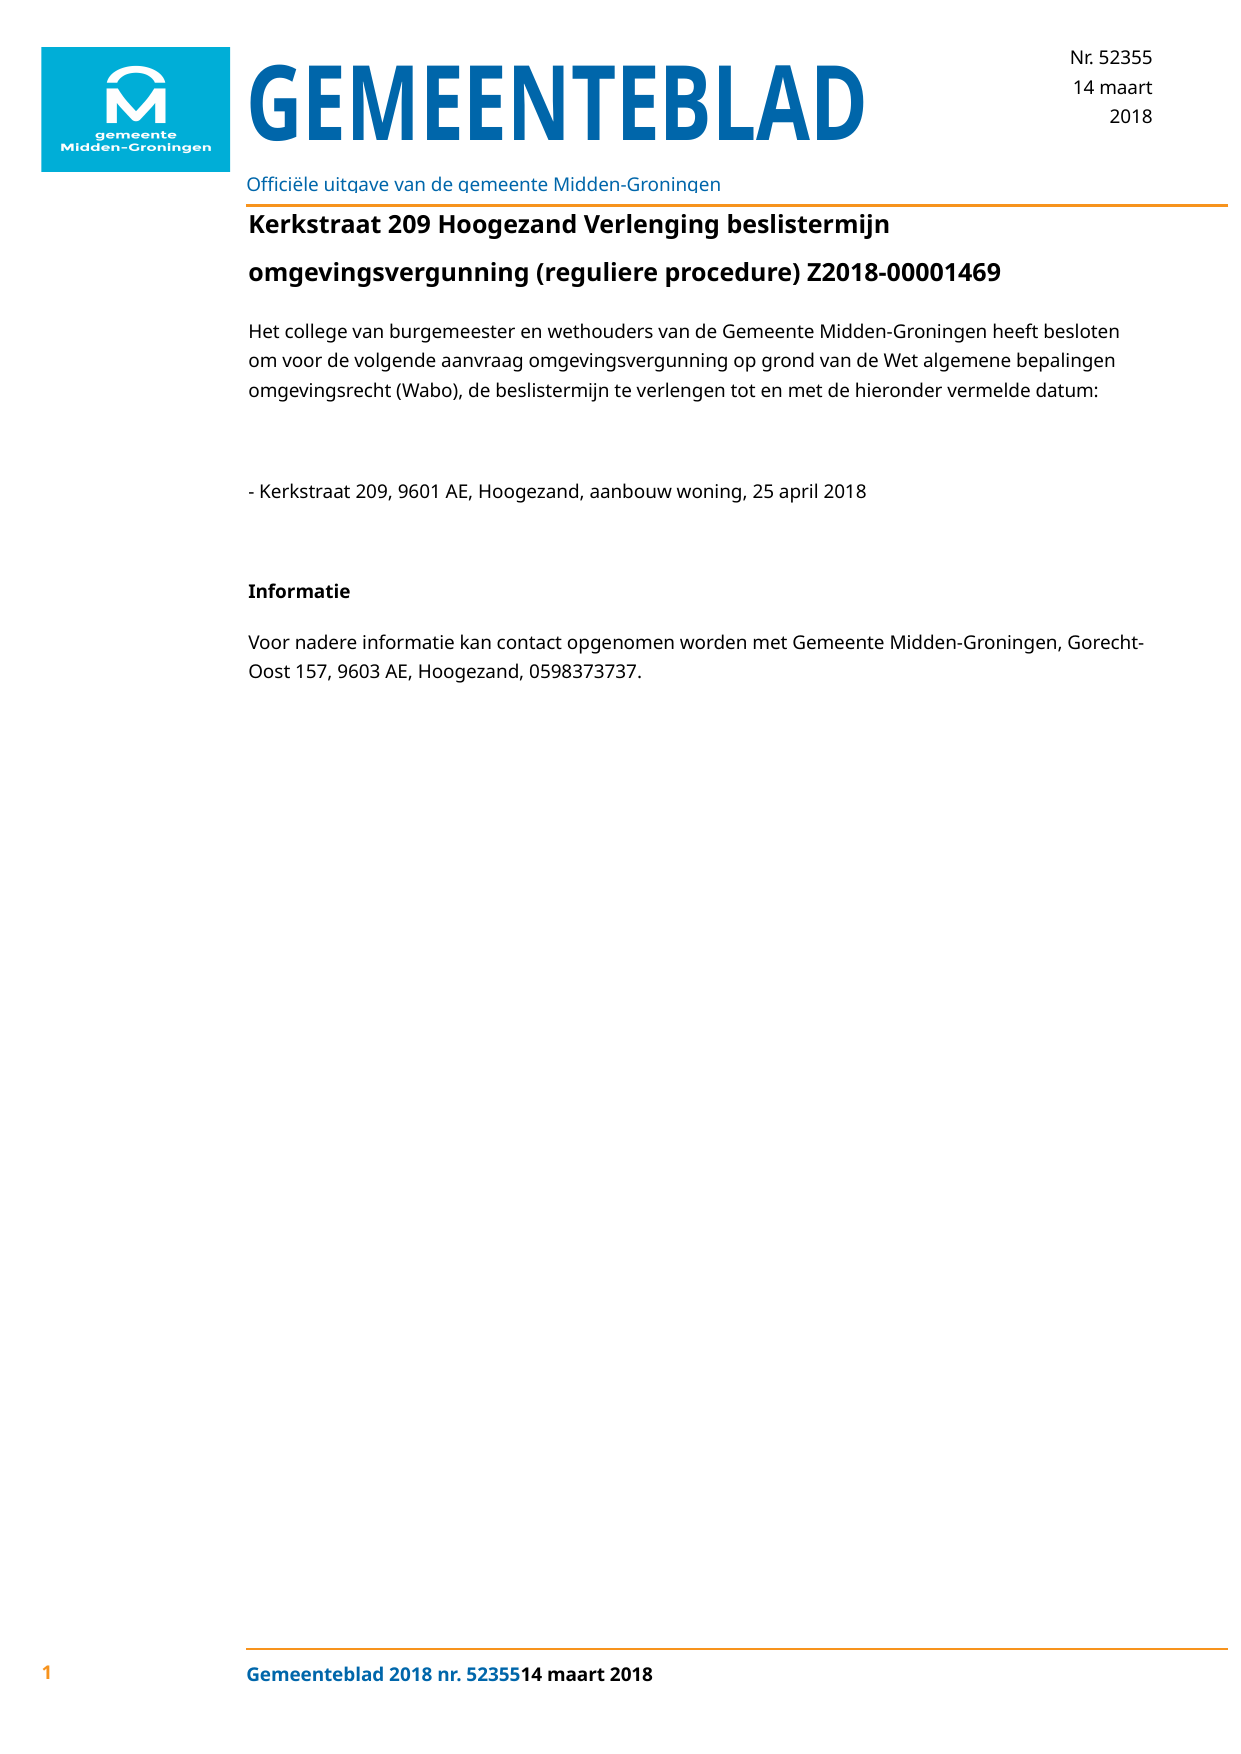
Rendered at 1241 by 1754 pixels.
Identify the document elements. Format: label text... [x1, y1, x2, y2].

picture [107, 89, 165, 122]
picture [184, 146, 190, 153]
picture [108, 66, 164, 82]
text Voor nadere informatie kan contact opgenomen worden met Gemeente Midden-Groningen, Gorecht-Oost 157, 9603 AE, Hoogezand, 0598373737. [248, 629, 1152, 684]
text Kerkstraat 209 Hoogezand Verlenging beslistermijn omgevingsvergunning (reguliere procedure) Z2018-00001469 [248, 207, 1152, 288]
text Informatie [248, 579, 1152, 604]
text - Kerkstraat 209, 9601 AE, Hoogezand, aanbouw woning, 25 april 2018 [248, 478, 1152, 504]
text Het college van burgemeester en wethouders van de Gemeente Midden-Groningen heeft besloten om voor de volgende aanvraag omgevingsvergunning op grond van de Wet algemene bepalingen omgevingsrecht (Wabo), de beslistermijn te verlengen tot en met de hieronder vermelde datum: [248, 318, 1152, 403]
